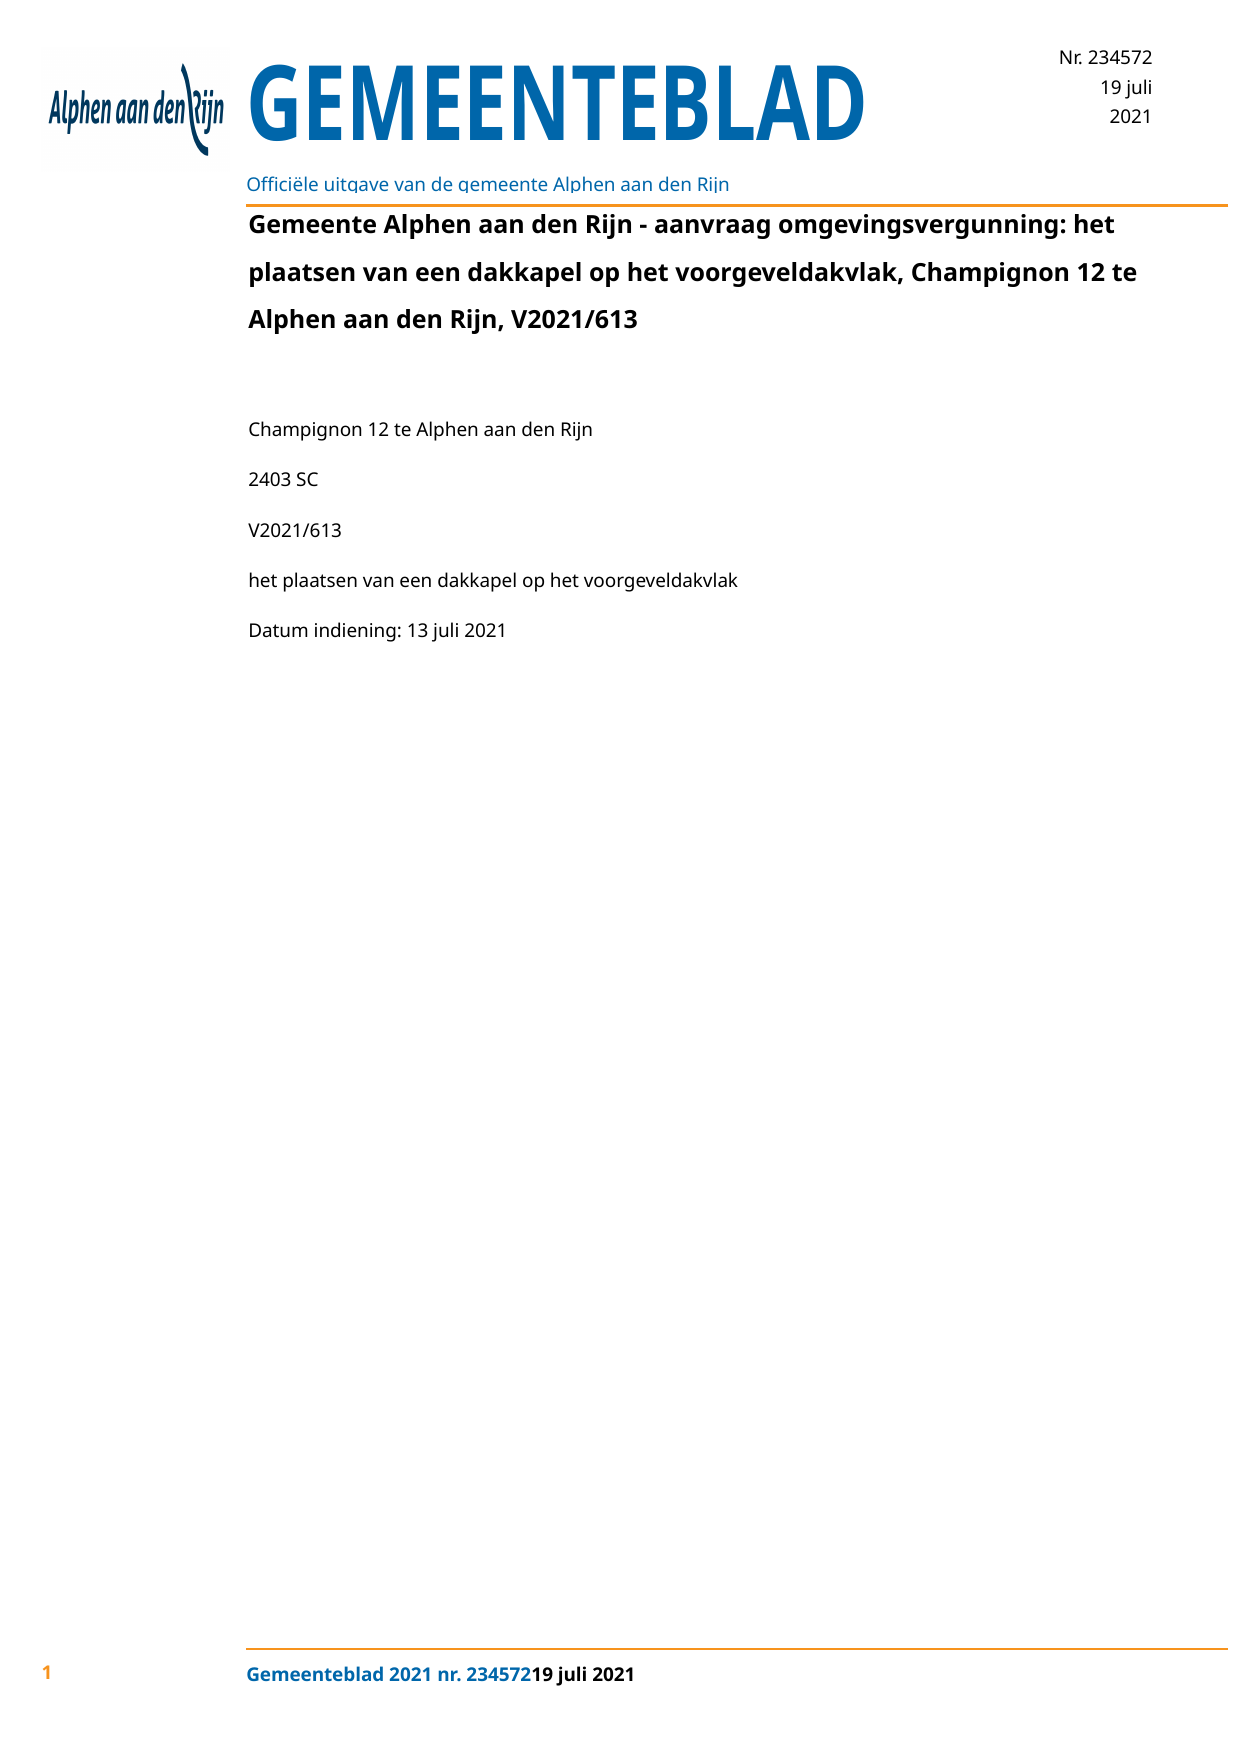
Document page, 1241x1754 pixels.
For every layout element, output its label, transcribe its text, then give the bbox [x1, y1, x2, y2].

text het plaatsen van een dakkapel op het voorgeveldakvlak [248, 567, 1152, 593]
text V2021/613 [248, 517, 1152, 542]
text Gemeente Alphen aan den Rijn - aanvraag omgevingsvergunning: het plaatsen van een dakkapel op het voorgeveldakvlak, Champignon 12 te Alphen aan den Rijn, V2021/613 [248, 207, 1152, 336]
picture [41, 47, 231, 172]
text Datum indiening: 13 juli 2021 [248, 618, 1152, 643]
text 2403 SC [248, 466, 1152, 492]
text Champignon 12 te Alphen aan den Rijn [248, 416, 1152, 442]
